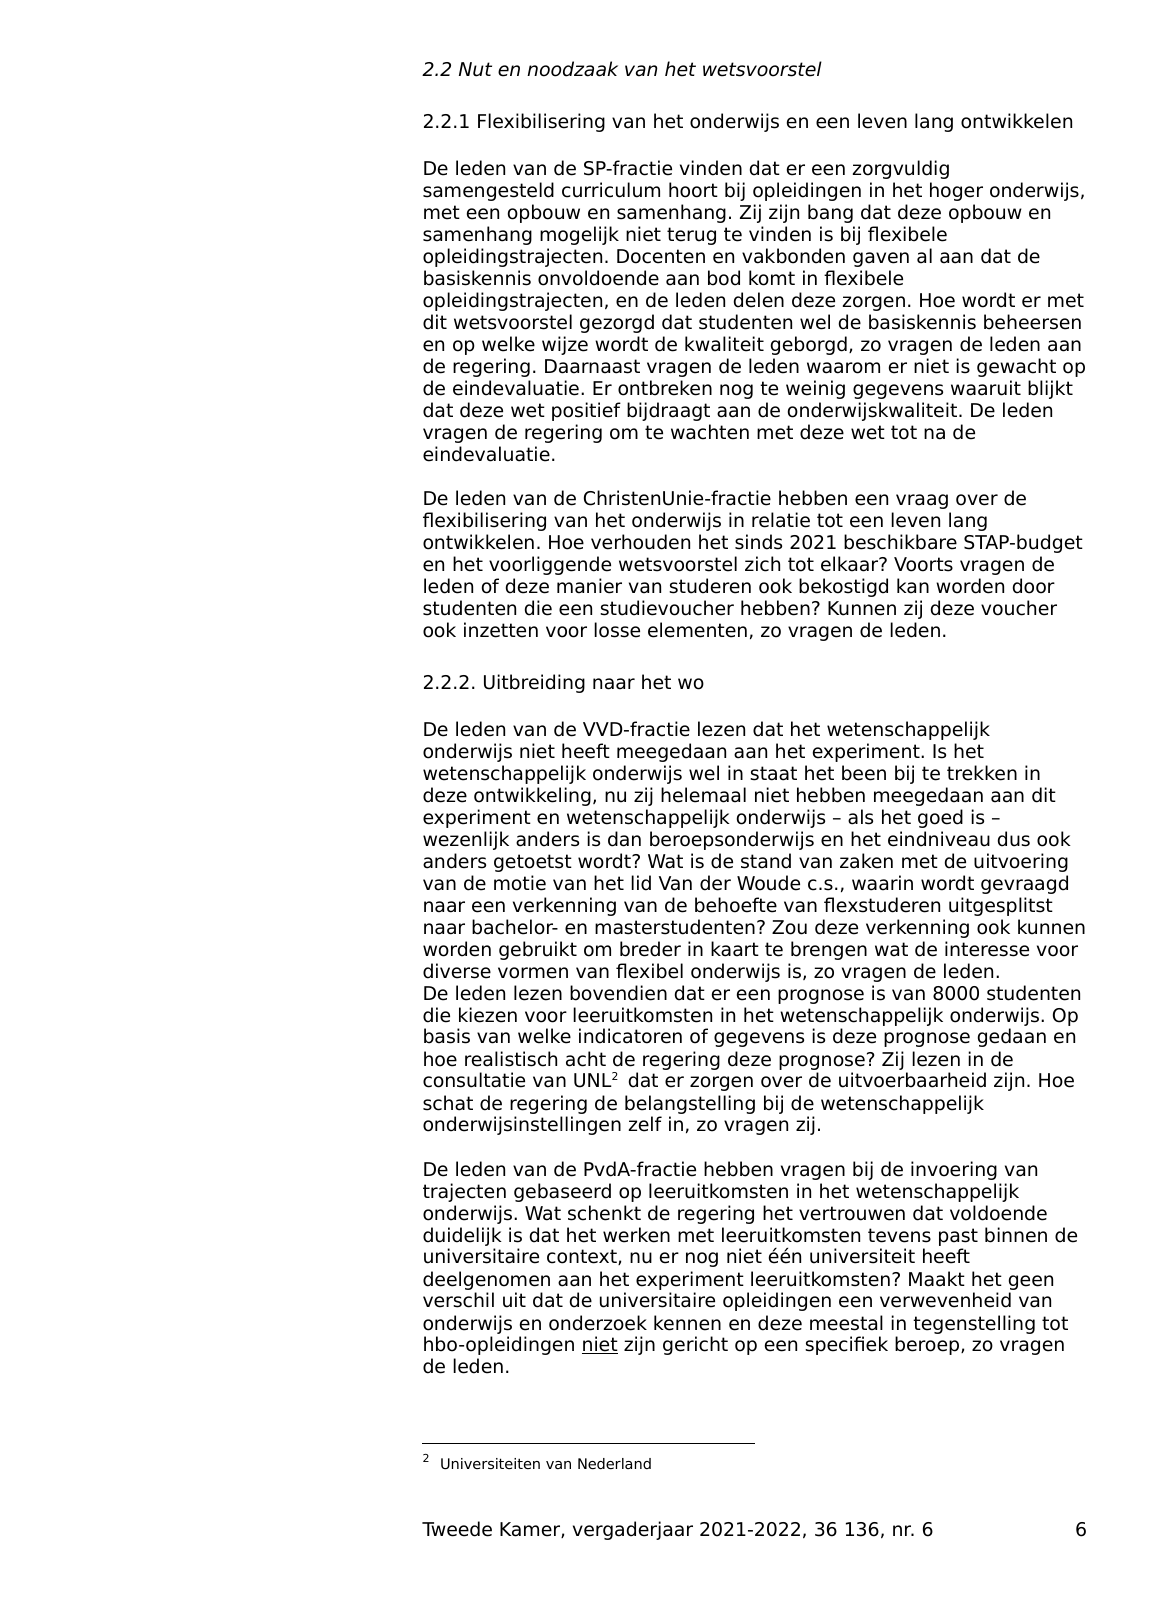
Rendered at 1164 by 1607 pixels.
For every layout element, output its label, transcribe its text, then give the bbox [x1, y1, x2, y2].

subtitle 2.2.1 Flexibilisering van het onderwijs en een leven lang ontwikkelen [422, 111, 1087, 133]
text Universiteiten van Nederland [422, 1452, 1087, 1474]
subtitle 2.2.2. Uitbreiding naar het wo [422, 672, 1087, 694]
text De leden van de ChristenUnie-fractie hebben een vraag over de flexibilisering van het onderwijs in relatie tot een leven lang ontwikkelen. Hoe verhouden het sinds 2021 beschikbare STAP-budget en het voorliggende wetsvoorstel zich tot elkaar? Voorts vragen de leden of deze manier van studeren ook bekostigd kan worden door studenten die een studievoucher hebben? Kunnen zij deze voucher ook inzetten voor losse elementen, zo vragen de leden. [422, 488, 1087, 642]
text De leden van de SP-fractie vinden dat er een zorgvuldig samengesteld curriculum hoort bij opleidingen in het hoger onderwijs, met een opbouw en samenhang. Zij zijn bang dat deze opbouw en samenhang mogelijk niet terug te vinden is bij flexibele opleidingstrajecten. Docenten en vakbonden gaven al aan dat de basiskennis onvoldoende aan bod komt in flexibele opleidingstrajecten, en de leden delen deze zorgen. Hoe wordt er met dit wetsvoorstel gezorgd dat studenten wel de basiskennis beheersen en op welke wijze wordt de kwaliteit geborgd, zo vragen de leden aan de regering. Daarnaast vragen de leden waarom er niet is gewacht op de eindevaluatie. Er ontbreken nog te weinig gegevens waaruit blijkt dat deze wet positief bijdraagt aan de onderwijskwaliteit. De leden vragen de regering om te wachten met deze wet tot na de eindevaluatie. [422, 158, 1087, 466]
text De leden van de PvdA-fractie hebben vragen bij de invoering van trajecten gebaseerd op leeruitkomsten in het wetenschappelijk onderwijs. Wat schenkt de regering het vertrouwen dat voldoende duidelijk is dat het werken met leeruitkomsten tevens past binnen de universitaire context, nu er nog niet één universiteit heeft deelgenomen aan het experiment leeruitkomsten? Maakt het geen verschil uit dat de universitaire opleidingen een verwevenheid van onderwijs en onderzoek kennen en deze meestal in tegenstelling tot hbo-opleidingen niet zijn gericht op een specifiek beroep, zo vragen de leden. [422, 1158, 1087, 1378]
text De leden van de VVD-fractie lezen dat het wetenschappelijk onderwijs niet heeft meegedaan aan het experiment. Is het wetenschappelijk onderwijs wel in staat het been bij te trekken in deze ontwikkeling, nu zij helemaal niet hebben meegedaan aan dit experiment en wetenschappelijk onderwijs – als het goed is – wezenlijk anders is dan beroepsonderwijs en het eindniveau dus ook anders getoetst wordt? Wat is de stand van zaken met de uitvoering van de motie van het lid Van der Woude c.s., waarin wordt gevraagd naar een verkenning van de behoefte van flexstuderen uitgesplitst naar bachelor- en masterstudenten? Zou deze verkenning ook kunnen worden gebruikt om breder in kaart te brengen wat de interesse voor diverse vormen van flexibel onderwijs is, zo vragen de leden. [422, 719, 1087, 982]
text De leden lezen bovendien dat er een prognose is van 8000 studenten die kiezen voor leeruitkomsten in het wetenschappelijk onderwijs. Op basis van welke indicatoren of gegevens is deze prognose gedaan en hoe realistisch acht de regering deze prognose? Zij lezen in de consultatie van UNL dat er zorgen over de uitvoerbaarheid zijn. Hoe schat de regering de belangstelling bij de wetenschappelijk onderwijsinstellingen zelf in, zo vragen zij. [422, 982, 1087, 1136]
subtitle 2.2 Nut en noodzaak van het wetsvoorstel [422, 59, 1087, 81]
